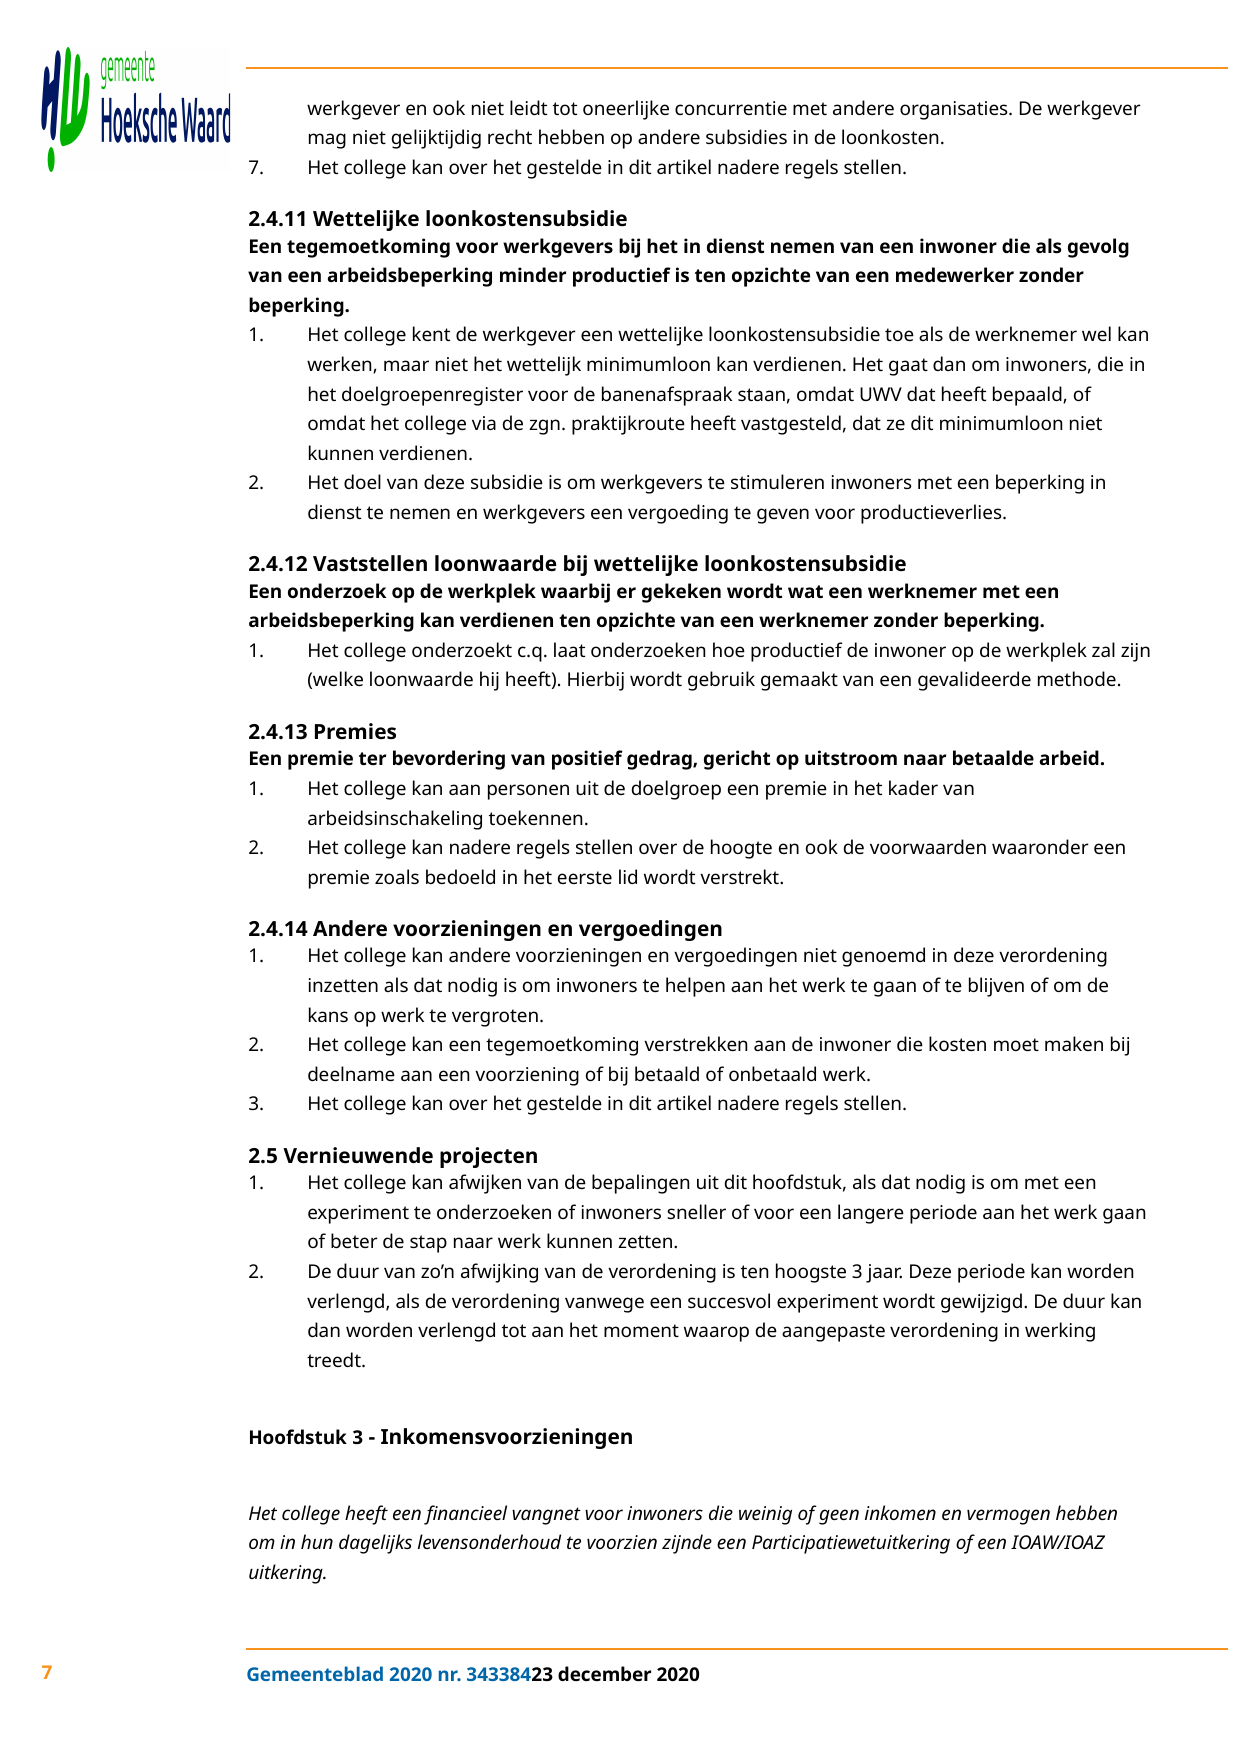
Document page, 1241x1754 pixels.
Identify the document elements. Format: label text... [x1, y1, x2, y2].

list Het college kan aan personen uit de doelgroep een premie in het kader van arbeidsinschakeling toekennen. [248, 775, 1152, 830]
list Het college kan afwijken van de bepalingen uit dit hoofdstuk, als dat nodig is om met een experiment te onderzoeken of inwoners sneller of voor een langere periode aan het werk gaan of beter de stap naar werk kunnen zetten. [248, 1169, 1152, 1254]
list De duur van zo’n afwijking van de verordening is ten hoogste 3 jaar. Deze periode kan worden verlengd, als de verordening vanwege een succesvol experiment wordt gewijzigd. De duur kan dan worden verlengd tot aan het moment waarop de aangepaste verordening in werking treedt. [248, 1258, 1152, 1373]
list werkgever en ook niet leidt tot oneerlijke concurrentie met andere organisaties. De werkgever mag niet gelijktijdig recht hebben op andere subsidies in de loonkosten. [248, 95, 1152, 150]
list Het college kent de werkgever een wettelijke loonkostensubsidie toe als de werknemer wel kan werken, maar niet het wettelijk minimumloon kan verdienen. Het gaat dan om inwoners, die in het doelgroepenregister voor de banenafspraak staan, omdat UWV dat heeft bepaald, of omdat het college via de zgn. praktijkroute heeft vastgesteld, dat ze dit minimumloon niet kunnen verdienen. [248, 322, 1152, 466]
list Het college kan over het gestelde in dit artikel nadere regels stellen. [248, 154, 1152, 180]
list Het college kan nadere regels stellen over de hoogte en ook de voorwaarden waaronder een premie zoals bedoeld in het eerste lid wordt verstrekt. [248, 834, 1152, 889]
list Het doel van deze subsidie is om werkgevers te stimuleren inwoners met een beperking in dienst te nemen en werkgevers een vergoeding te geven voor productieverlies. [248, 469, 1152, 525]
text Een onderzoek op de werkplek waarbij er gekeken wordt wat een werknemer met een arbeidsbeperking kan verdienen ten opzichte van een werknemer zonder beperking. [248, 578, 1152, 633]
list Het college onderzoekt c.q. laat onderzoeken hoe productief de inwoner op de werkplek zal zijn (welke loonwaarde hij heeft). Hierbij wordt gebruik gemaakt van een gevalideerde methode. [248, 637, 1152, 692]
text 2.4.11 Wettelijke loonkostensubsidie [248, 204, 1152, 233]
text 2.4.12 Vaststellen loonwaarde bij wettelijke loonkostensubsidie [248, 549, 1152, 578]
text Een tegemoetkoming voor werkgevers bij het in dienst nemen van een inwoner die als gevolg van een arbeidsbeperking minder productief is ten opzichte van een medewerker zonder beperking. [248, 233, 1152, 318]
text 2.4.14 Andere voorzieningen en vergoedingen [248, 914, 1152, 943]
text Hoofdstuk 3 - Inkomensvoorzieningen [248, 1422, 1152, 1451]
text 2.5 Vernieuwende projecten [248, 1141, 1152, 1169]
text Een premie ter bevordering van positief gedrag, gericht op uitstroom naar betaalde arbeid. [248, 746, 1152, 771]
list Het college kan over het gestelde in dit artikel nadere regels stellen. [248, 1091, 1152, 1116]
list Het college kan andere voorzieningen en vergoedingen niet genoemd in deze verordening inzetten als dat nodig is om inwoners te helpen aan het werk te gaan of te blijven of om de kans op werk te vergroten. [248, 943, 1152, 1028]
text 2.4.13 Premies [248, 717, 1152, 746]
picture [41, 47, 231, 172]
list Het college kan een tegemoetkoming verstrekken aan de inwoner die kosten moet maken bij deelname aan een voorziening of bij betaald of onbetaald werk. [248, 1031, 1152, 1087]
text Het college heeft een financieel vangnet voor inwoners die weinig of geen inkomen en vermogen hebben om in hun dagelijks levensonderhoud te voorzien zijnde een Participatiewetuitkering of een IOAW/IOAZ uitkering. [248, 1500, 1152, 1585]
